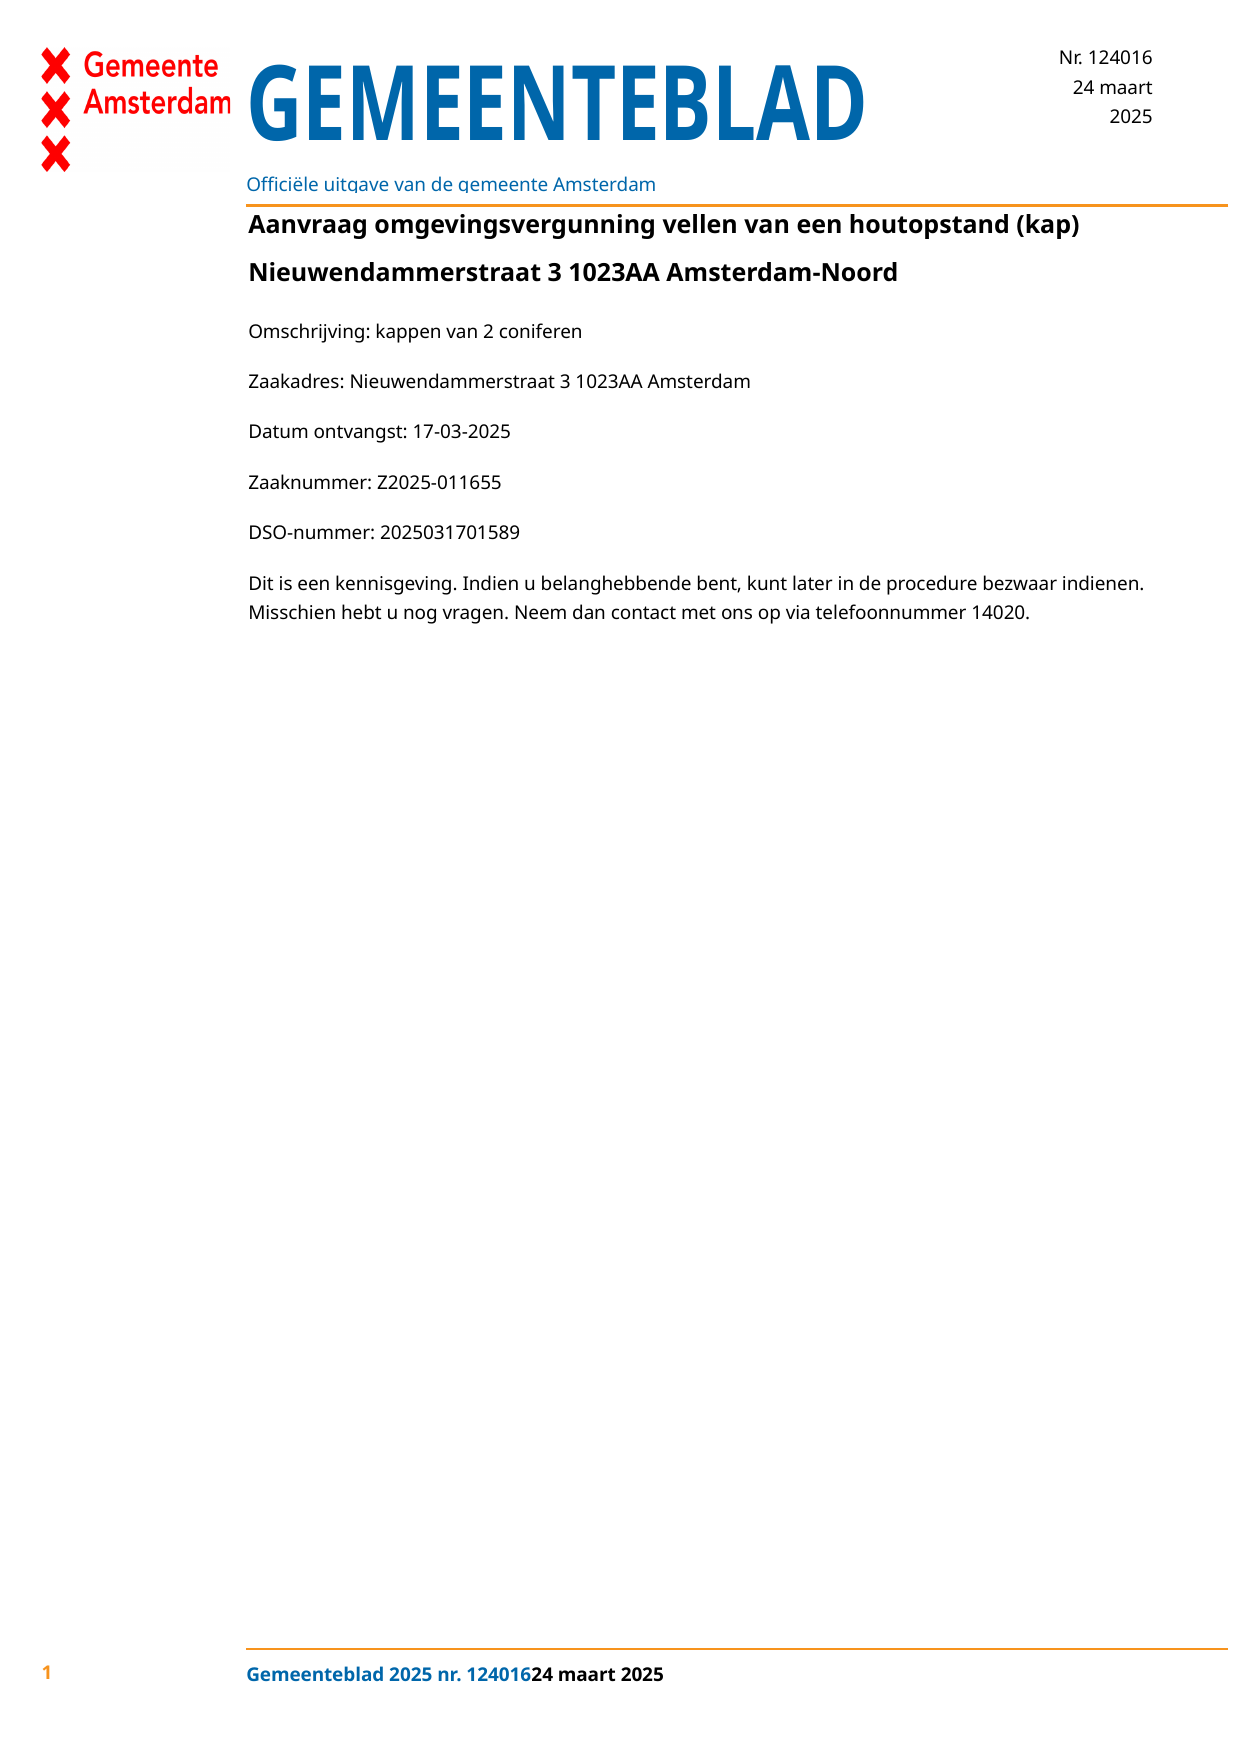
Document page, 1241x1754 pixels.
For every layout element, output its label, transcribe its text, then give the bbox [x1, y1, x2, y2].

text Omschrijving: kappen van 2 coniferen [248, 318, 1152, 344]
text DSO-nummer: 2025031701589 [248, 519, 1152, 545]
text Dit is een kennisgeving. Indien u belanghebbende bent, kunt later in de procedure bezwaar indienen. Misschien hebt u nog vragen. Neem dan contact met ons op via telefoonnummer 14020. [248, 570, 1152, 625]
text Datum ontvangst: 17-03-2025 [248, 419, 1152, 444]
text Zaaknummer: Z2025-011655 [248, 469, 1152, 495]
text Aanvraag omgevingsvergunning vellen van een houtopstand (kap) Nieuwendammerstraat 3 1023AA Amsterdam-Noord [248, 207, 1152, 288]
picture [41, 47, 231, 172]
text Zaakadres: Nieuwendammerstraat 3 1023AA Amsterdam [248, 368, 1152, 394]
